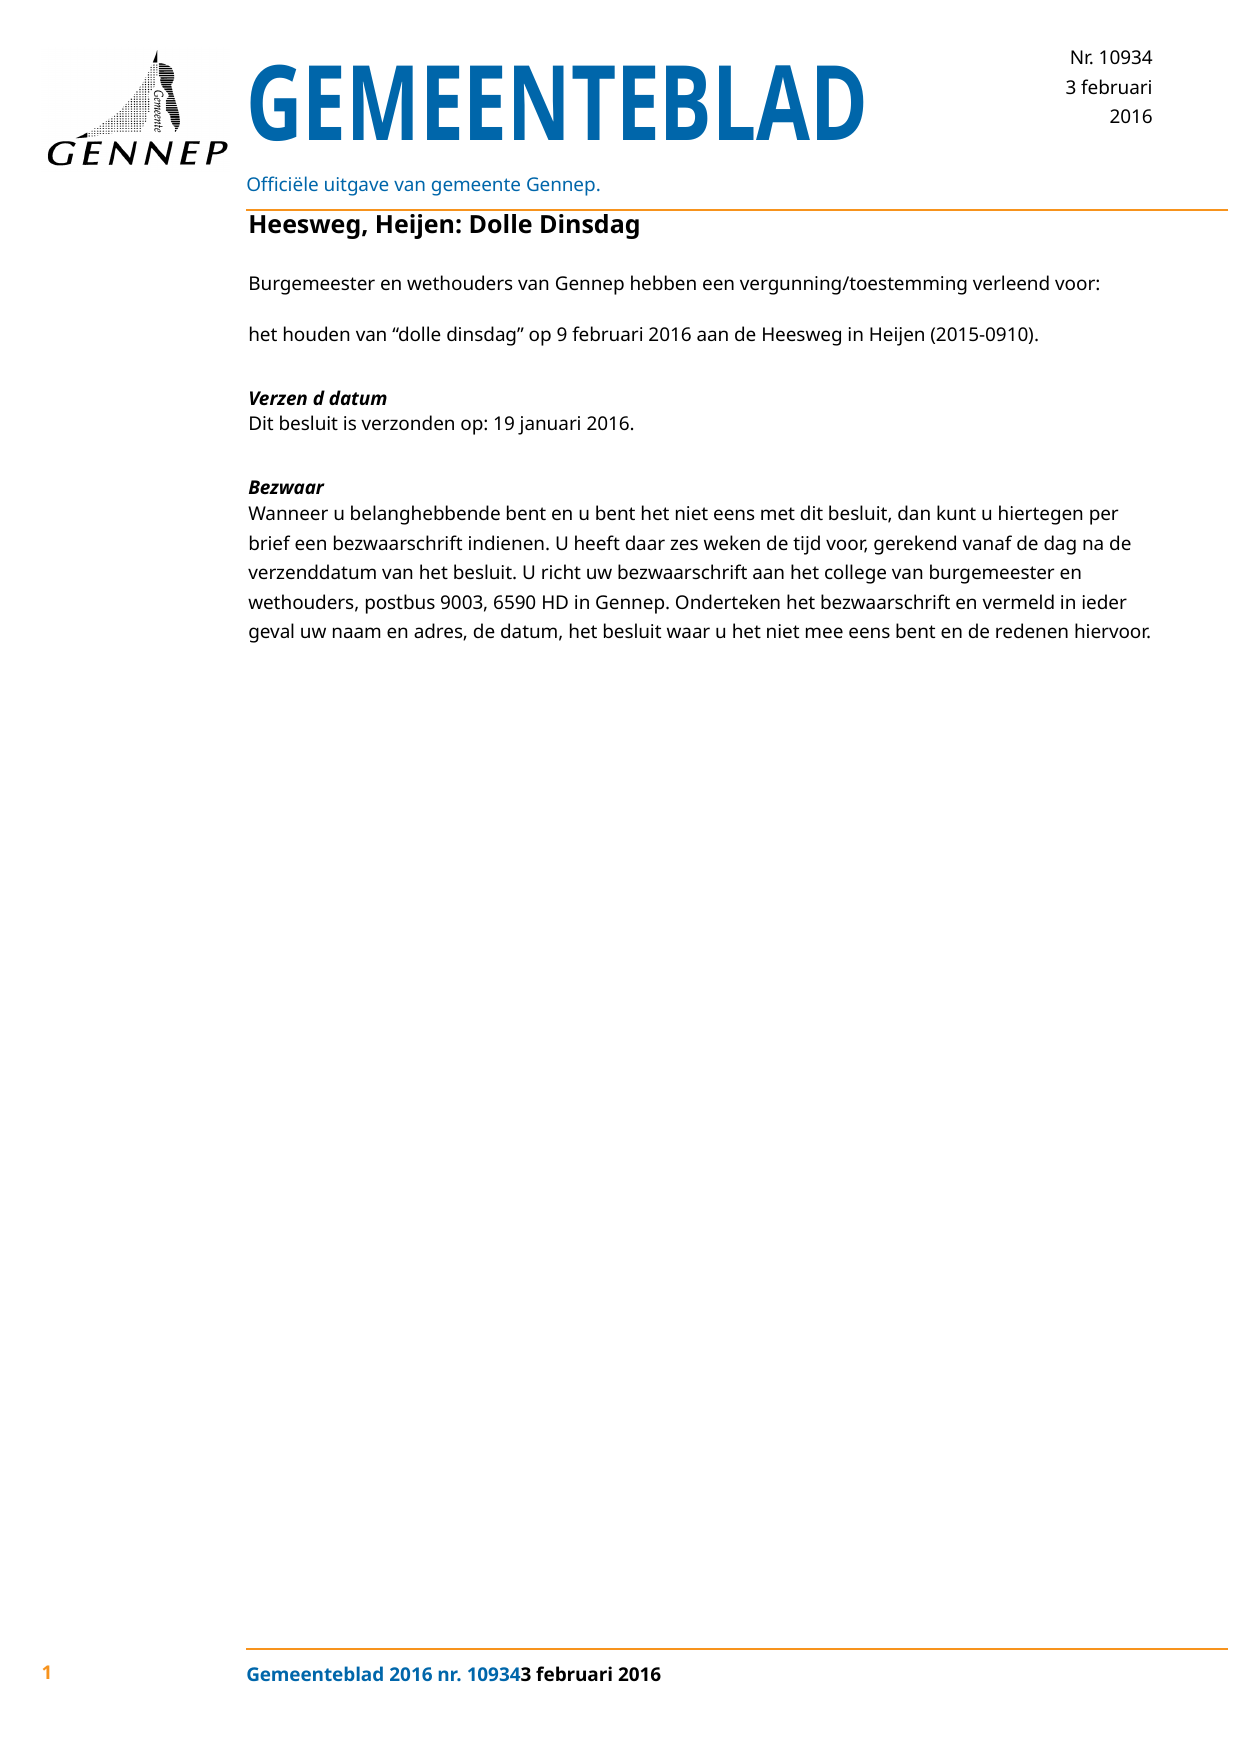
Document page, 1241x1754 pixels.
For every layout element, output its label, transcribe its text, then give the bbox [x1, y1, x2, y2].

text Dit besluit is verzonden op: 19 januari 2016. [248, 410, 1152, 436]
text het houden van “dolle dinsdag” op 9 februari 2016 aan de Heesweg in Heijen (2015-0910). [248, 321, 1152, 346]
text Verzen d datum [248, 385, 1152, 410]
text Heesweg, Heijen: Dolle Dinsdag [248, 211, 1152, 241]
text Burgemeester en wethouders van Gennep hebben een vergunning/toestemming verleend voor: [248, 270, 1152, 296]
text Bezwaar [248, 474, 1152, 500]
text Wanneer u belanghebbende bent en u bent het niet eens met dit besluit, dan kunt u hiertegen per brief een bezwaarschrift indienen. U heeft daar zes weken de tijd voor, gerekend vanaf de dag na de verzenddatum van het besluit. U richt uw bezwaarschrift aan het college van burgemeester en wethouders, postbus 9003, 6590 HD in Gennep. Onderteken het bezwaarschrift en vermeld in ieder geval uw naam en adres, de datum, het besluit waar u het niet mee eens bent en de redenen hiervoor. [248, 500, 1152, 644]
picture [41, 47, 231, 172]
